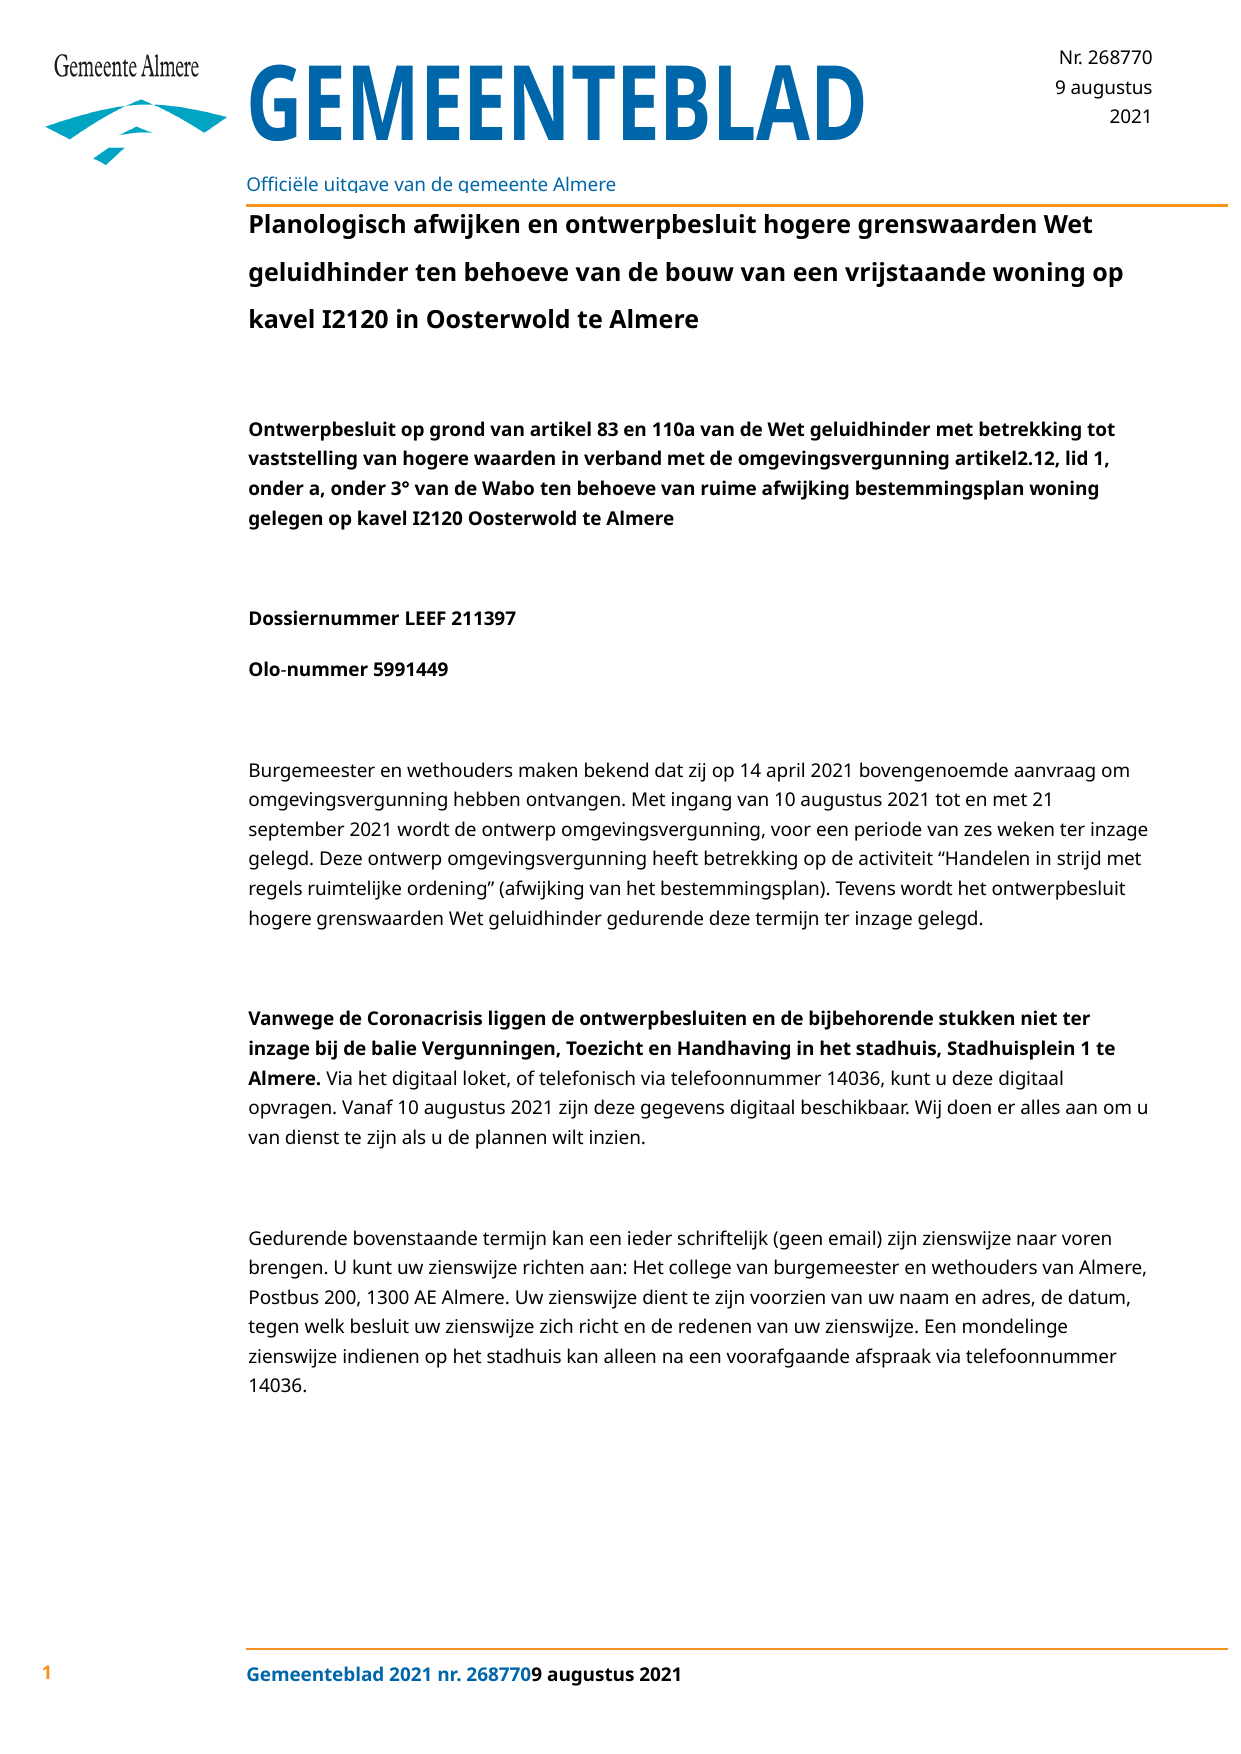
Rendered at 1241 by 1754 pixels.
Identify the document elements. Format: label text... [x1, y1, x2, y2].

text Burgemeester en wethouders maken bekend dat zij op 14 april 2021 bovengenoemde aanvraag om omgevingsvergunning hebben ontvangen. Met ingang van 10 augustus 2021 tot en met 21 september 2021 wordt de ontwerp omgevingsvergunning, voor een periode van zes weken ter inzage gelegd. Deze ontwerp omgevingsvergunning heeft betrekking op de activiteit “Handelen in strijd met regels ruimtelijke ordening” (afwijking van het bestemmingsplan). Tevens wordt het ontwerpbesluit hogere grenswaarden Wet geluidhinder gedurende deze termijn ter inzage gelegd. [248, 757, 1152, 930]
text Vanwege de Coronacrisis liggen de ontwerpbesluiten en de bijbehorende stukken niet ter inzage bij de balie Vergunningen, Toezicht en Handhaving in het stadhuis, Stadhuisplein 1 te Almere. Via het digitaal loket, of telefonisch via telefoonnummer 14036, kunt u deze digitaal opvragen. Vanaf 10 augustus 2021 zijn deze gegevens digitaal beschikbaar. Wij doen er alles aan om u van dienst te zijn als u de plannen wilt inzien. [248, 1006, 1152, 1149]
text Gedurende bovenstaande termijn kan een ieder schriftelijk (geen email) zijn zienswijze naar voren brengen. U kunt uw zienswijze richten aan: Het college van burgemeester en wethouders van Almere, Postbus 200, 1300 AE Almere. Uw zienswijze dient te zijn voorzien van uw naam en adres, de datum, tegen welk besluit uw zienswijze zich richt en de redenen van uw zienswijze. Een mondelinge zienswijze indienen op het stadhuis kan alleen na een voorafgaande afspraak via telefoonnummer 14036. [248, 1225, 1152, 1398]
picture [41, 47, 231, 172]
text Ontwerpbesluit op grond van artikel 83 en 110a van de Wet geluidhinder met betrekking tot vaststelling van hogere waarden in verband met de omgevingsvergunning artikel2.12, lid 1, onder a, onder 3° van de Wabo ten behoeve van ruime afwijking bestemmingsplan woning gelegen op kavel I2120 Oosterwold te Almere [248, 416, 1152, 530]
text Olo-nummer 5991449 [248, 656, 1152, 682]
text Dossiernummer LEEF 211397 [248, 606, 1152, 631]
text Planologisch afwijken en ontwerpbesluit hogere grenswaarden Wet geluidhinder ten behoeve van de bouw van een vrijstaande woning op kavel I2120 in Oosterwold te Almere [248, 207, 1152, 336]
